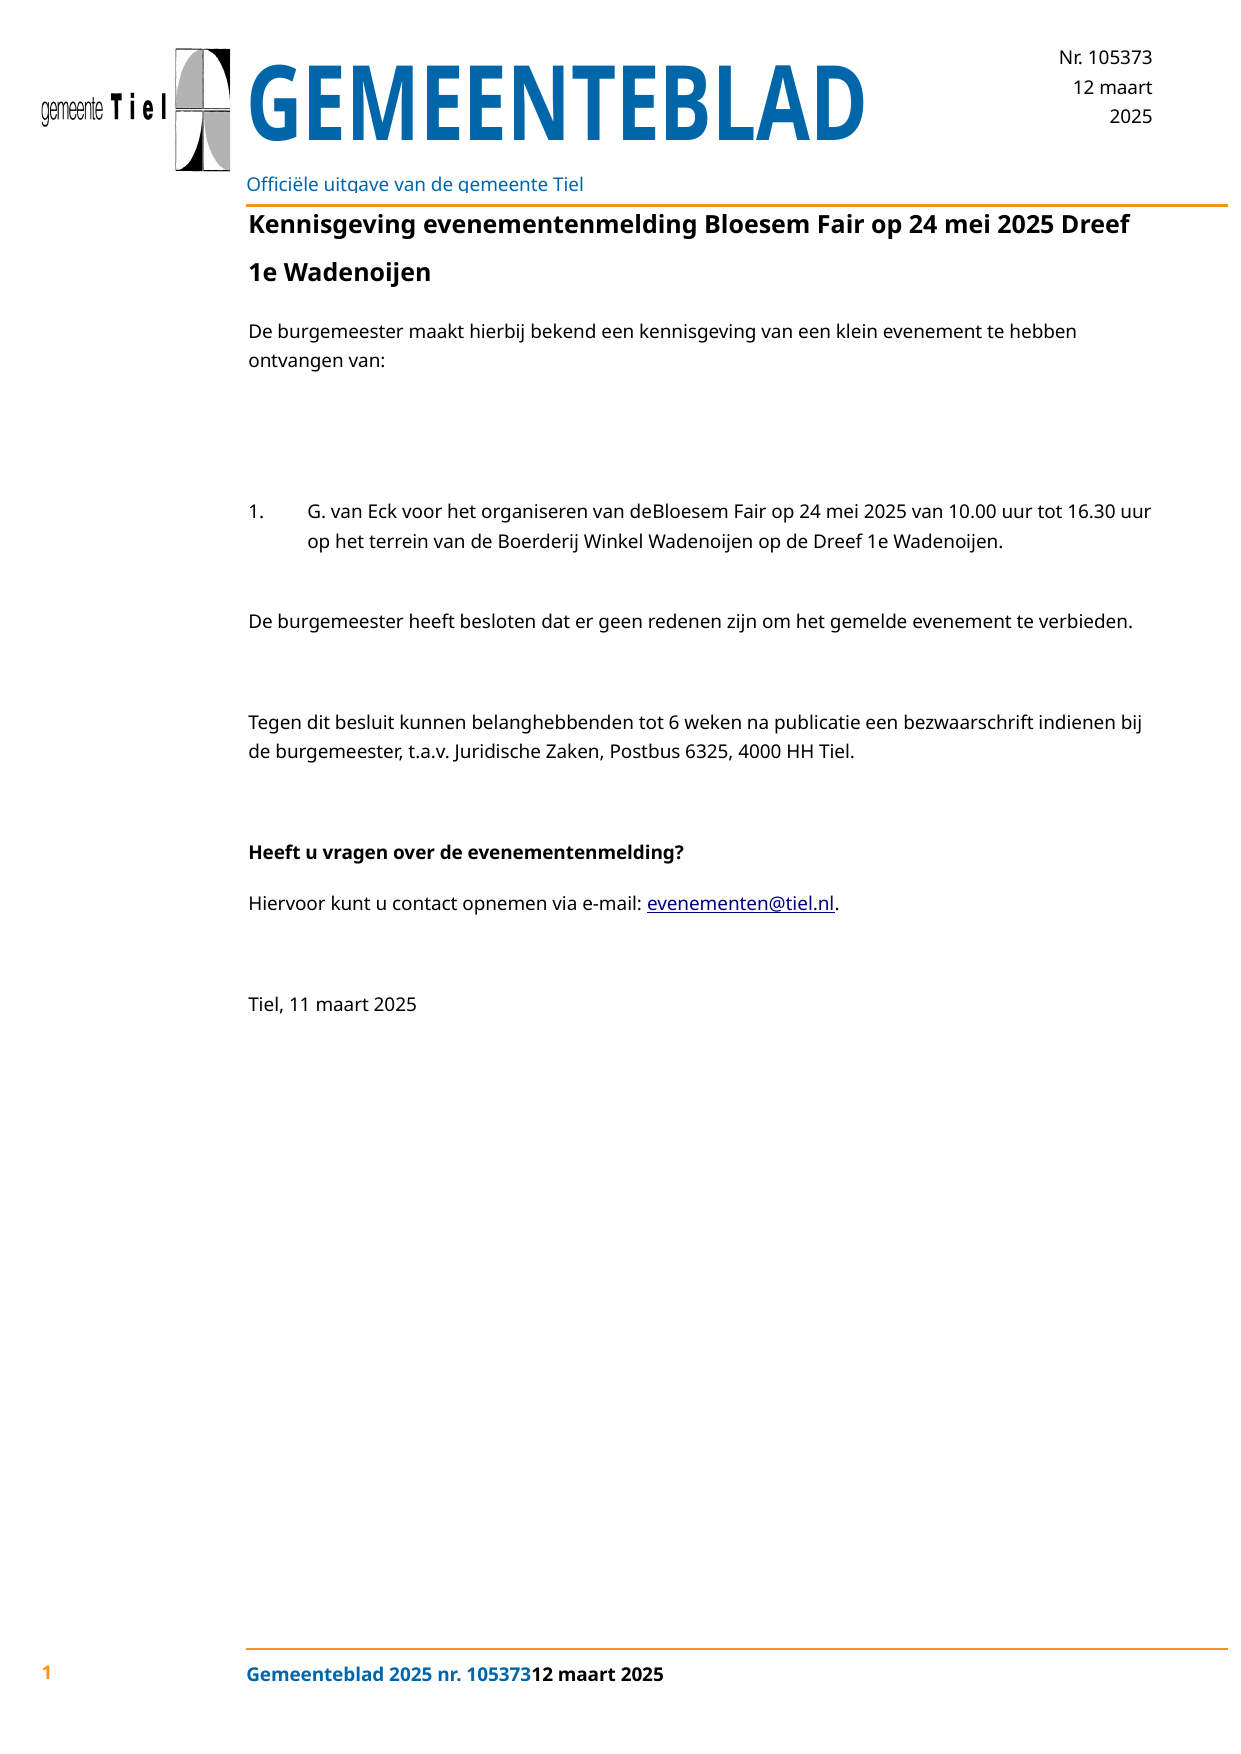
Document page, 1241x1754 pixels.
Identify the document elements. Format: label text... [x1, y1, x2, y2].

text De burgemeester heeft besloten dat er geen redenen zijn om het gemelde evenement te verbieden. [248, 608, 1152, 634]
picture [41, 47, 231, 172]
text Hiervoor kunt u contact opnemen via e-mail: evenementen@tiel.nl. [248, 890, 1152, 916]
text Kennisgeving evenementenmelding Bloesem Fair op 24 mei 2025 Dreef 1e Wadenoijen [248, 207, 1152, 288]
text De burgemeester maakt hierbij bekend een kennisgeving van een klein evenement te hebben ontvangen van: [248, 318, 1152, 373]
text Heeft u vragen over de evenementenmelding? [248, 839, 1152, 865]
text Tegen dit besluit kunnen belanghebbenden tot 6 weken na publicatie een bezwaarschrift indienen bij de burgemeester, t.a.v. Juridische Zaken, Postbus 6325, 4000 HH Tiel. [248, 709, 1152, 764]
text Tiel, 11 maart 2025 [248, 991, 1152, 1017]
list G. van Eck voor het organiseren van deBloesem Fair op 24 mei 2025 van 10.00 uur tot 16.30 uur op het terrein van de Boerderij Winkel Wadenoijen op de Dreef 1e Wadenoijen. [248, 499, 1152, 554]
